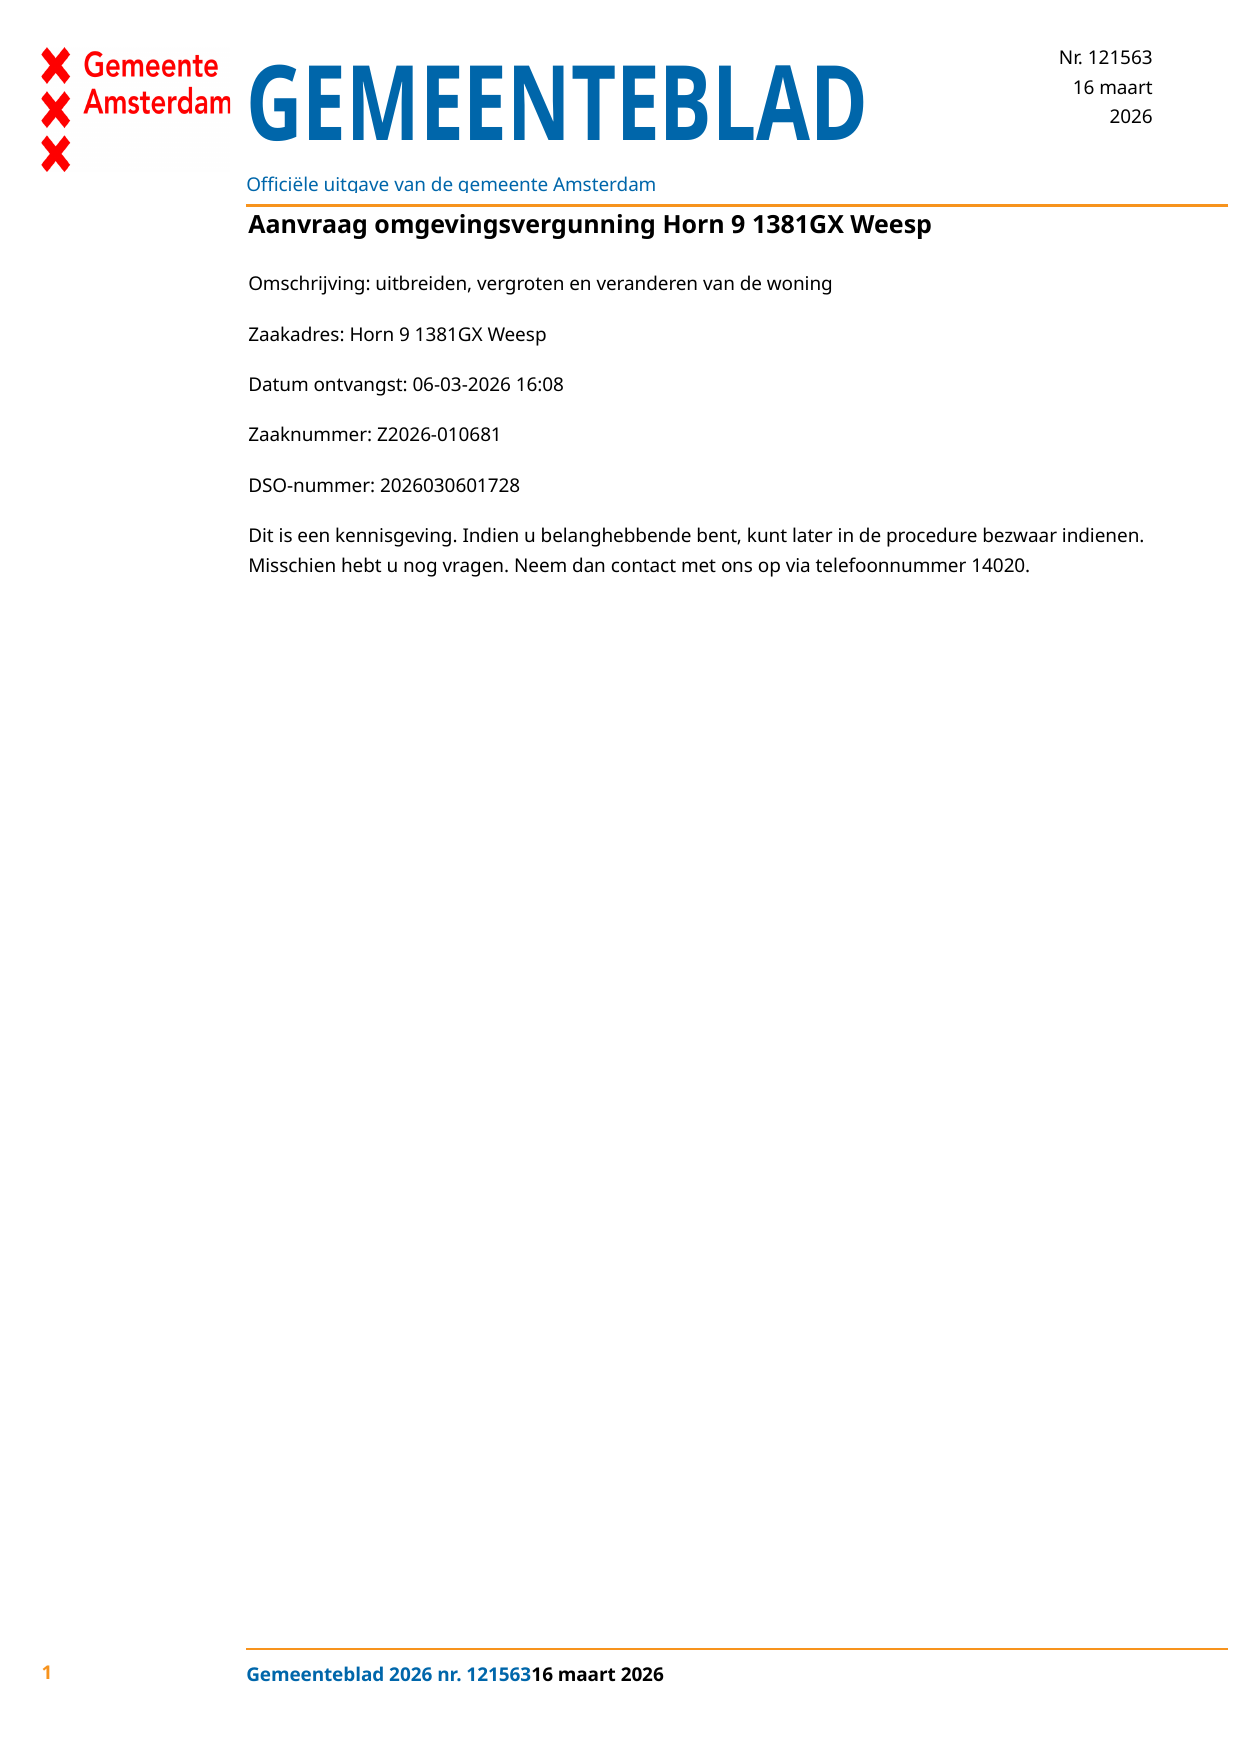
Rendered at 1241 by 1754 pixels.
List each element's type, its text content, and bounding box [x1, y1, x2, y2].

picture [41, 47, 231, 172]
text DSO-nummer: 2026030601728 [248, 472, 1152, 498]
text Zaaknummer: Z2026-010681 [248, 422, 1152, 447]
text Aanvraag omgevingsvergunning Horn 9 1381GX Weesp [248, 207, 1152, 241]
text Omschrijving: uitbreiden, vergroten en veranderen van de woning [248, 270, 1152, 296]
text Dit is een kennisgeving. Indien u belanghebbende bent, kunt later in de procedure bezwaar indienen. Misschien hebt u nog vragen. Neem dan contact met ons op via telefoonnummer 14020. [248, 522, 1152, 578]
text Datum ontvangst: 06-03-2026 16:08 [248, 371, 1152, 397]
text Zaakadres: Horn 9 1381GX Weesp [248, 321, 1152, 346]
